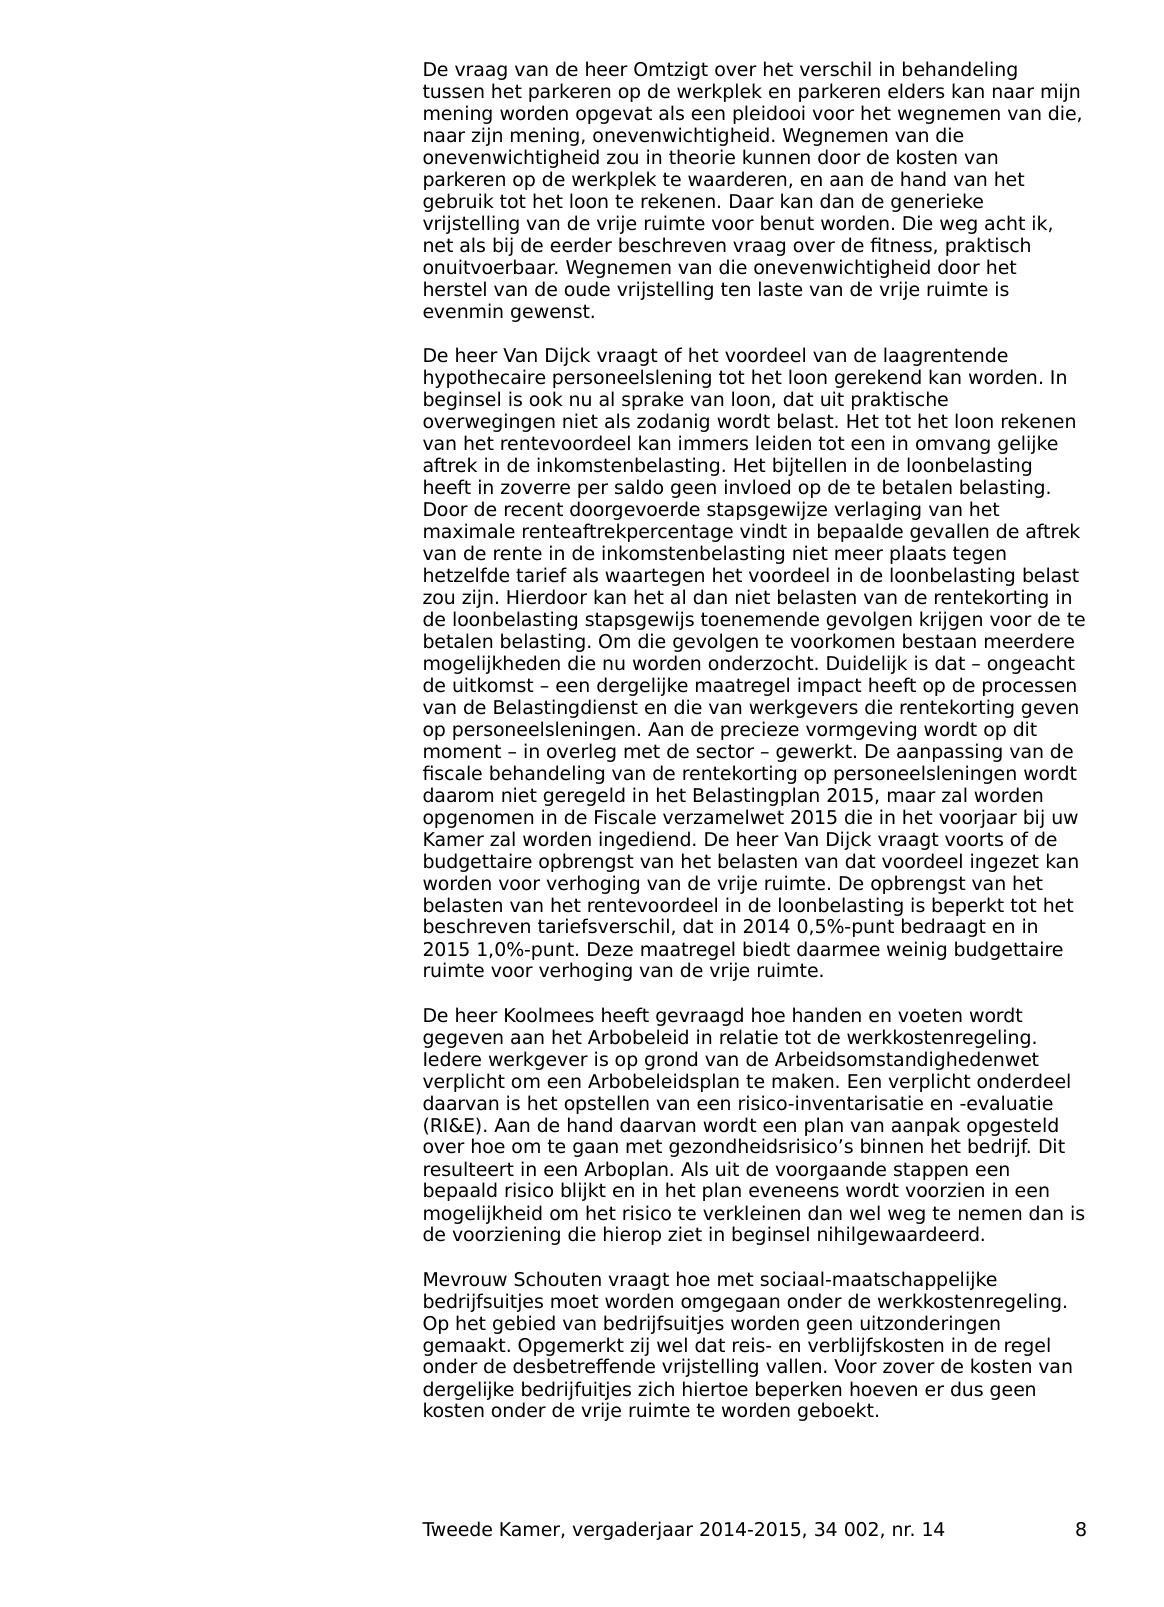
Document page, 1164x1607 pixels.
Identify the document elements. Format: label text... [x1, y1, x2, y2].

text De heer Van Dijck vraagt of het voordeel van de laagrentende hypothecaire personeelslening tot het loon gerekend kan worden. In beginsel is ook nu al sprake van loon, dat uit praktische overwegingen niet als zodanig wordt belast. Het tot het loon rekenen van het rentevoordeel kan immers leiden tot een in omvang gelijke aftrek in de inkomstenbelasting. Het bijtellen in de loonbelasting heeft in zoverre per saldo geen invloed op de te betalen belasting. Door de recent doorgevoerde stapsgewijze verlaging van het maximale renteaftrekpercentage vindt in bepaalde gevallen de aftrek van de rente in de inkomstenbelasting niet meer plaats tegen hetzelfde tarief als waartegen het voordeel in de loonbelasting belast zou zijn. Hierdoor kan het al dan niet belasten van de rentekorting in de loonbelasting stapsgewijs toenemende gevolgen krijgen voor de te betalen belasting. Om die gevolgen te voorkomen bestaan meerdere mogelijkheden die nu worden onderzocht. Duidelijk is dat – ongeacht de uitkomst – een dergelijke maatregel impact heeft op de processen van de Belastingdienst en die van werkgevers die rentekorting geven op personeelsleningen. Aan de precieze vormgeving wordt op dit moment – in overleg met de sector – gewerkt. De aanpassing van de fiscale behandeling van de rentekorting op personeelsleningen wordt daarom niet geregeld in het Belastingplan 2015, maar zal worden opgenomen in de Fiscale verzamelwet 2015 die in het voorjaar bij uw Kamer zal worden ingediend. De heer Van Dijck vraagt voorts of de budgettaire opbrengst van het belasten van dat voordeel ingezet kan worden voor verhoging van de vrije ruimte. De opbrengst van het belasten van het rentevoordeel in de loonbelasting is beperkt tot het beschreven tariefsverschil, dat in 2014 0,5%-punt bedraagt en in 2015 1,0%-punt. Deze maatregel biedt daarmee weinig budgettaire ruimte voor verhoging van de vrije ruimte. [422, 345, 1087, 982]
text De heer Koolmees heeft gevraagd hoe handen en voeten wordt gegeven aan het Arbobeleid in relatie tot de werkkostenregeling. Iedere werkgever is op grond van de Arbeidsomstandighedenwet verplicht om een Arbobeleidsplan te maken. Een verplicht onderdeel daarvan is het opstellen van een risico-inventarisatie en -evaluatie (RI&E). Aan de hand daarvan wordt een plan van aanpak opgesteld over hoe om te gaan met gezondheidsrisico’s binnen het bedrijf. Dit resulteert in een Arboplan. Als uit de voorgaande stappen een bepaald risico blijkt en in het plan eveneens wordt voorzien in een mogelijkheid om het risico te verkleinen dan wel weg te nemen dan is de voorziening die hierop ziet in beginsel nihilgewaardeerd. [422, 1004, 1087, 1246]
text De vraag van de heer Omtzigt over het verschil in behandeling tussen het parkeren op de werkplek en parkeren elders kan naar mijn mening worden opgevat als een pleidooi voor het wegnemen van die, naar zijn mening, onevenwichtigheid. Wegnemen van die onevenwichtigheid zou in theorie kunnen door de kosten van parkeren op de werkplek te waarderen, en aan de hand van het gebruik tot het loon te rekenen. Daar kan dan de generieke vrijstelling van de vrije ruimte voor benut worden. Die weg acht ik, net als bij de eerder beschreven vraag over de fitness, praktisch onuitvoerbaar. Wegnemen van die onevenwichtigheid door het herstel van de oude vrijstelling ten laste van de vrije ruimte is evenmin gewenst. [422, 59, 1087, 323]
text Mevrouw Schouten vraagt hoe met sociaal-maatschappelijke bedrijfsuitjes moet worden omgegaan onder de werkkostenregeling. Op het gebied van bedrijfsuitjes worden geen uitzonderingen gemaakt. Opgemerkt zij wel dat reis- en verblijfskosten in de regel onder de desbetreffende vrijstelling vallen. Voor zover de kosten van dergelijke bedrijfuitjes zich hiertoe beperken hoeven er dus geen kosten onder de vrije ruimte te worden geboekt. [422, 1268, 1087, 1422]
